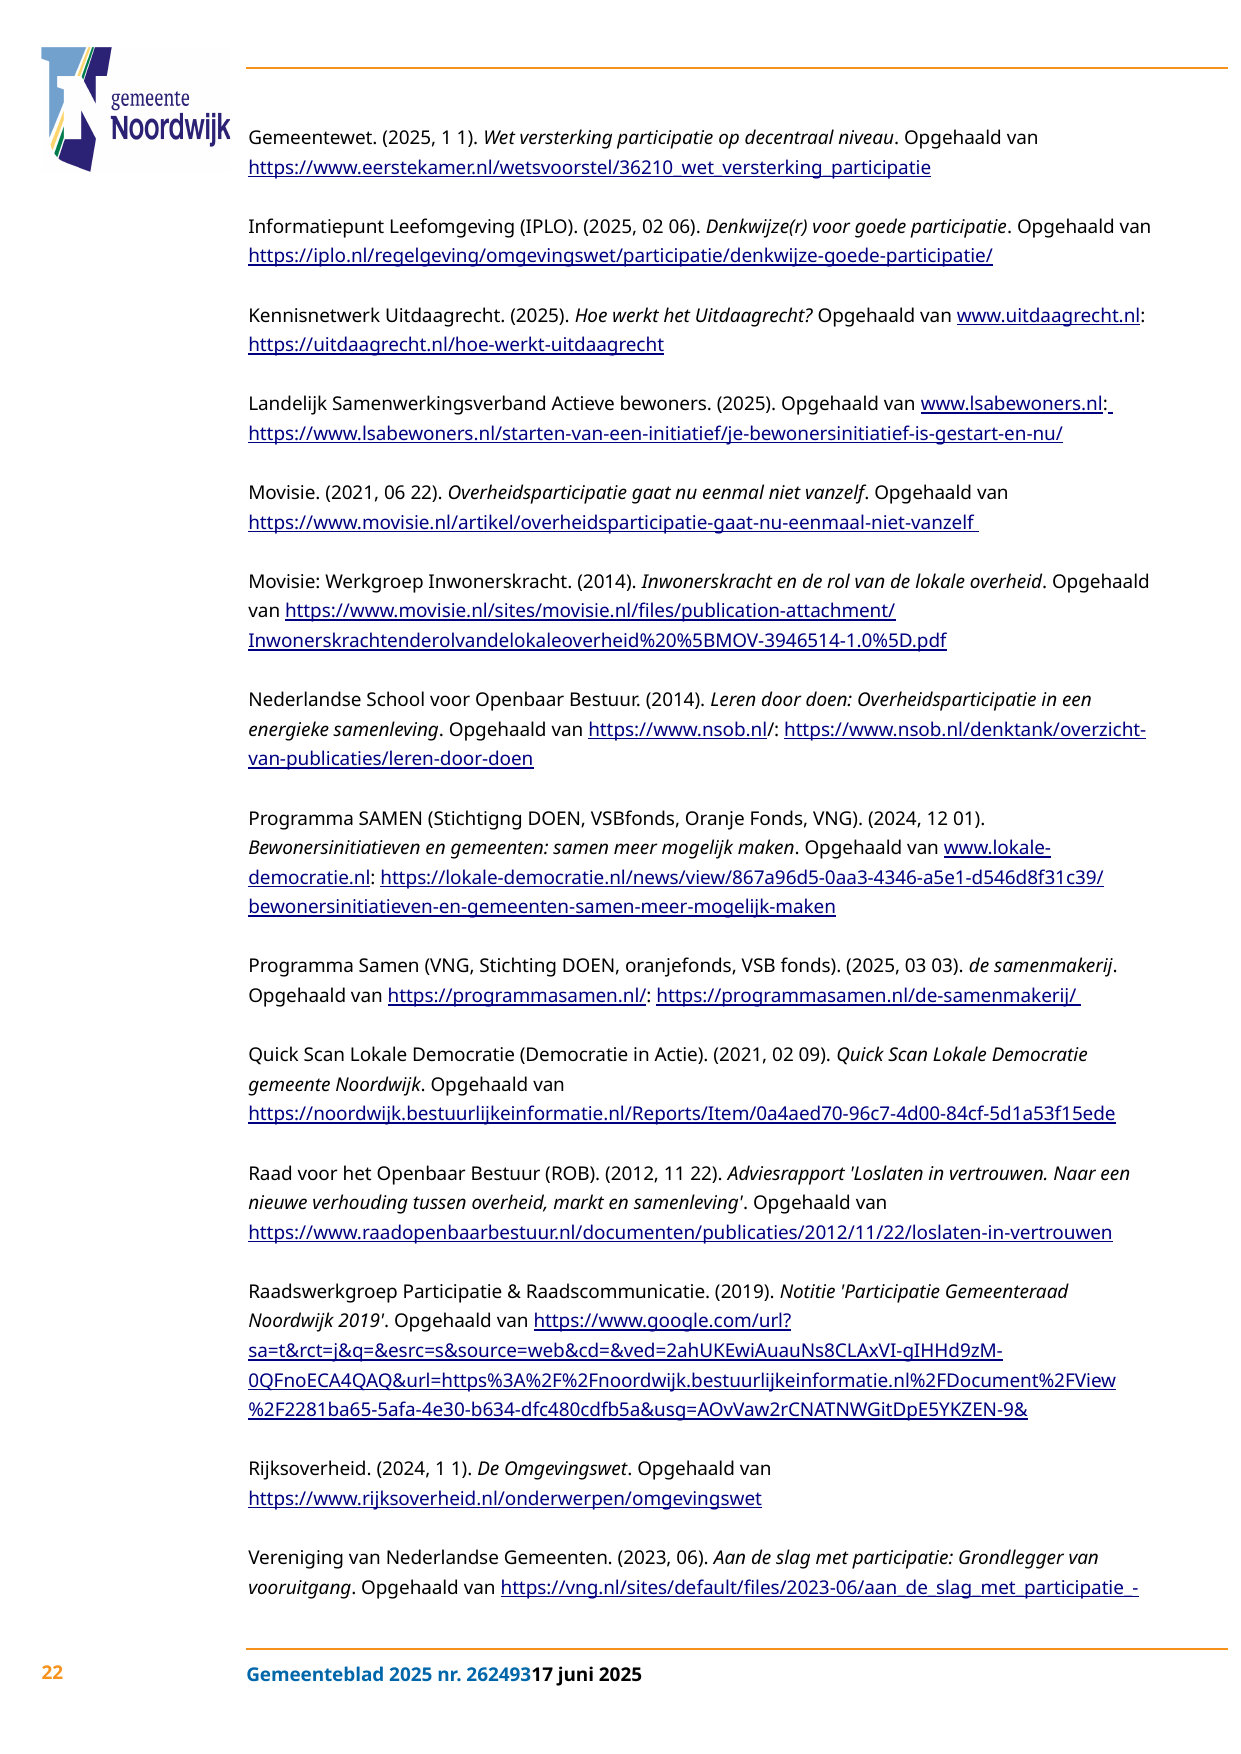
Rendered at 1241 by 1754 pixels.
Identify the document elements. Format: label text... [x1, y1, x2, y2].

text Rijksoverheid. (2024, 1 1). De Omgevingswet. Opgehaald van https://www.rijksoverheid.nl/onderwerpen/omgevingswet [248, 1456, 1152, 1511]
text Movisie: Werkgroep Inwonerskracht. (2014). Inwonerskracht en de rol van de lokale overheid. Opgehaald van https://www.movisie.nl/sites/movisie.nl/files/publication-attachment/Inwonerskrachtenderolvandelokaleoverheid%20%5BMOV-3946514-1.0%5D.pdf [248, 568, 1152, 653]
picture [41, 47, 231, 172]
text Programma SAMEN (Stichtigng DOEN, VSBfonds, Oranje Fonds, VNG). (2024, 12 01). Bewonersinitiatieven en gemeenten: samen meer mogelijk maken. Opgehaald van www.lokale-democratie.nl: https://lokale-democratie.nl/news/view/867a96d5-0aa3-4346-a5e1-d546d8f31c39/bewonersinitiatieven-en-gemeenten-samen-meer-mogelijk-maken [248, 805, 1152, 919]
text Vereniging van Nederlandse Gemeenten. (2023, 06). Aan de slag met participatie: Grondlegger van vooruitgang. Opgehaald van https://vng.nl/sites/default/files/2023-06/aan_de_slag_met_participatie_- [248, 1544, 1152, 1600]
text Landelijk Samenwerkingsverband Actieve bewoners. (2025). Opgehaald van www.lsabewoners.nl: https://www.lsabewoners.nl/starten-van-een-initiatief/je-bewonersinitiatief-is-gestart-en-nu/ [248, 391, 1152, 446]
text Kennisnetwerk Uitdaagrecht. (2025). Hoe werkt het Uitdaagrecht? Opgehaald van www.uitdaagrecht.nl: https://uitdaagrecht.nl/hoe-werkt-uitdaagrecht [248, 302, 1152, 357]
text Programma Samen (VNG, Stichting DOEN, oranjefonds, VSB fonds). (2025, 03 03). de samenmakerij. Opgehaald van https://programmasamen.nl/: https://programmasamen.nl/de-samenmakerij/ [248, 953, 1152, 1008]
text Quick Scan Lokale Democratie (Democratie in Actie). (2021, 02 09). Quick Scan Lokale Democratie gemeente Noordwijk. Opgehaald van https://noordwijk.bestuurlijkeinformatie.nl/Reports/Item/0a4aed70-96c7-4d00-84cf-5d1a53f15ede [248, 1041, 1152, 1126]
text Nederlandse School voor Openbaar Bestuur. (2014). Leren door doen: Overheidsparticipatie in een energieke samenleving. Opgehaald van https://www.nsob.nl/: https://www.nsob.nl/denktank/overzicht-van-publicaties/leren-door-doen [248, 686, 1152, 771]
text Raadswerkgroep Participatie & Raadscommunicatie. (2019). Notitie 'Participatie Gemeenteraad Noordwijk 2019'. Opgehaald van https://www.google.com/url?sa=t&rct=j&q=&esrc=s&source=web&cd=&ved=2ahUKEwiAuauNs8CLAxVI-gIHHd9zM-0QFnoECA4QAQ&url=https%3A%2F%2Fnoordwijk.bestuurlijkeinformatie.nl%2FDocument%2FView%2F2281ba65-5afa-4e30-b634-dfc480cdfb5a&usg=AOvVaw2rCNATNWGitDpE5YKZEN-9& [248, 1278, 1152, 1422]
text Movisie. (2021, 06 22). Overheidsparticipatie gaat nu eenmal niet vanzelf. Opgehaald van https://www.movisie.nl/artikel/overheidsparticipatie-gaat-nu-eenmaal-niet-vanzelf [248, 479, 1152, 535]
text Raad voor het Openbaar Bestuur (ROB). (2012, 11 22). Adviesrapport 'Loslaten in vertrouwen. Naar een nieuwe verhouding tussen overheid, markt en samenleving'. Opgehaald van https://www.raadopenbaarbestuur.nl/documenten/publicaties/2012/11/22/loslaten-in-vertrouwen [248, 1160, 1152, 1245]
text Gemeentewet. (2025, 1 1). Wet versterking participatie op decentraal niveau. Opgehaald van https://www.eerstekamer.nl/wetsvoorstel/36210_wet_versterking_participatie [248, 124, 1152, 180]
text Informatiepunt Leefomgeving (IPLO). (2025, 02 06). Denkwijze(r) voor goede participatie. Opgehaald van https://iplo.nl/regelgeving/omgevingswet/participatie/denkwijze-goede-participatie/ [248, 213, 1152, 268]
